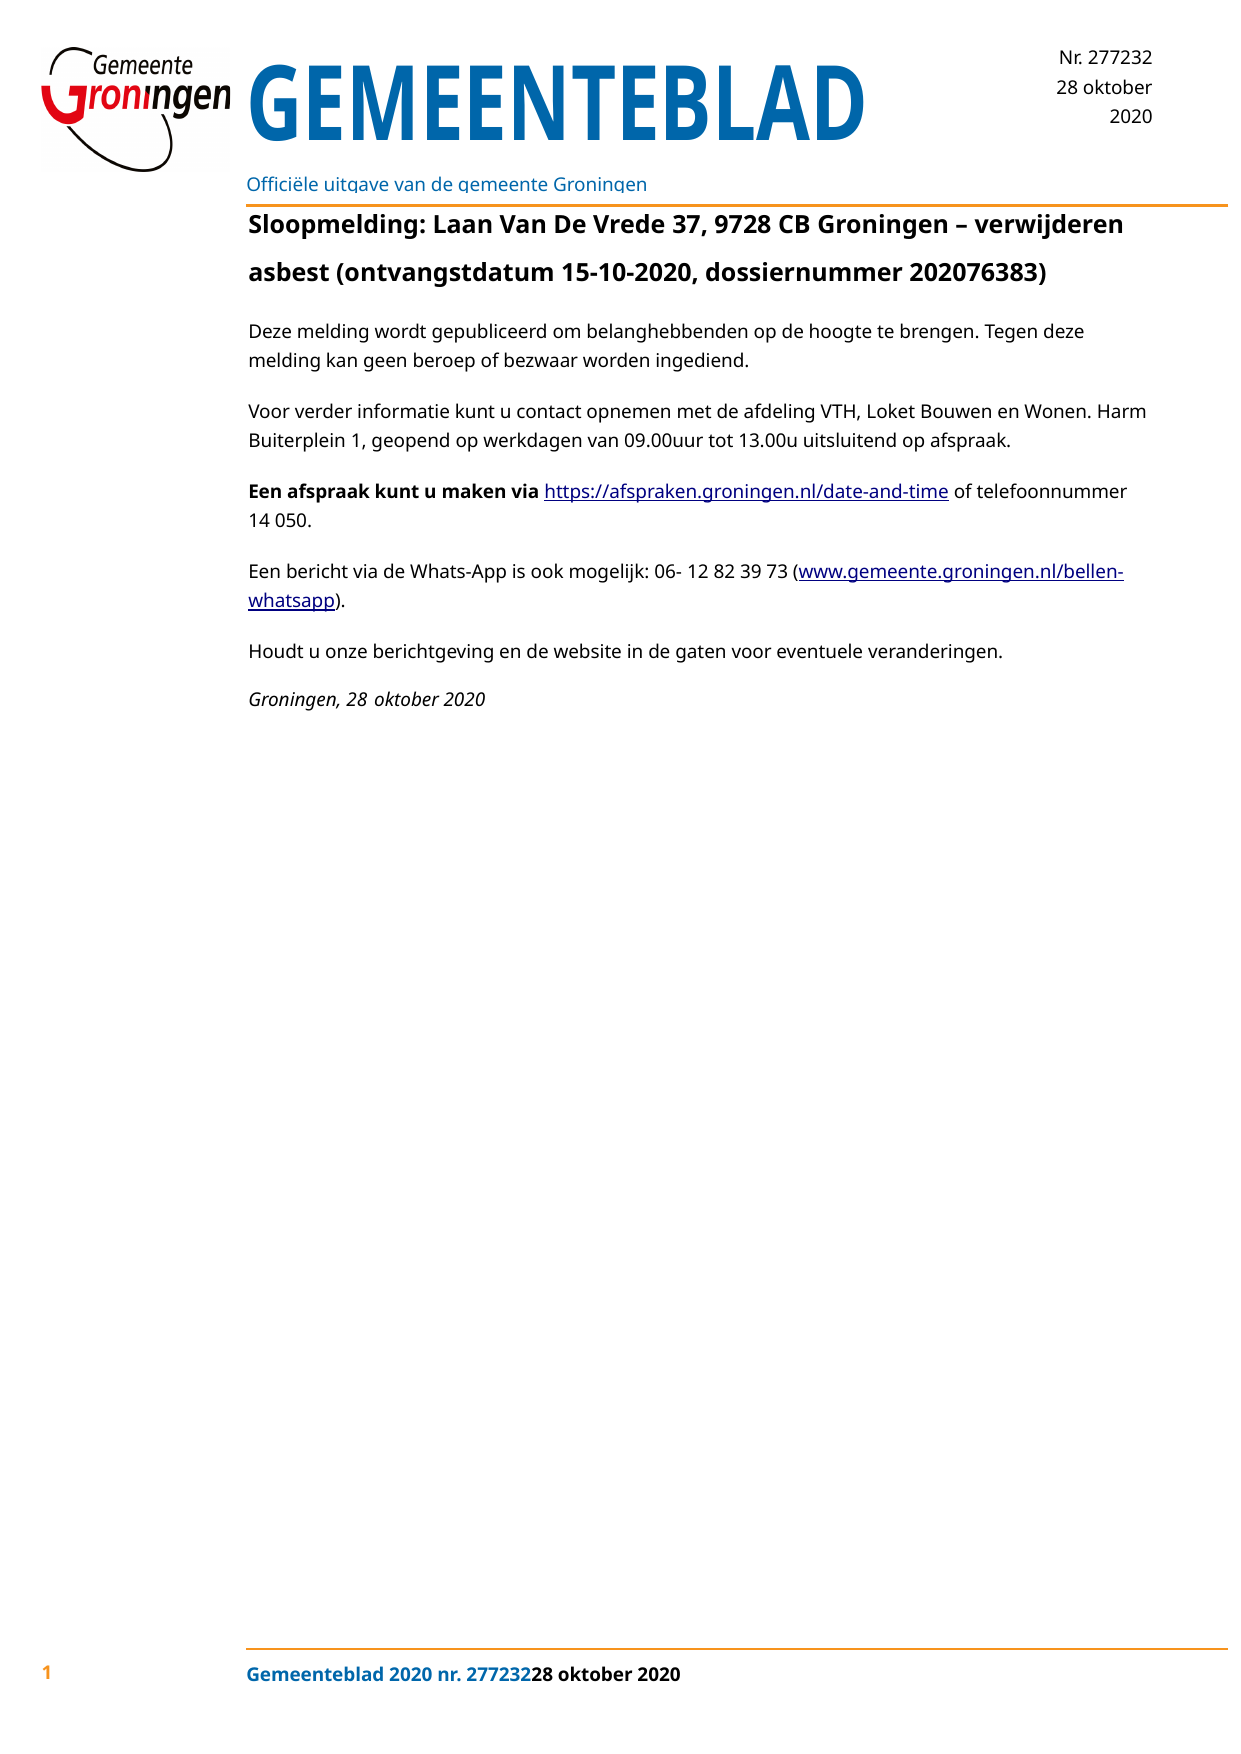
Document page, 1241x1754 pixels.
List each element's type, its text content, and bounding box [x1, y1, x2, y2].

text Groningen, 28 oktober 2020 [248, 686, 1152, 711]
text Houdt u onze berichtgeving en de website in de gaten voor eventuele veranderingen. [248, 638, 1152, 664]
text Een afspraak kunt u maken via https://afspraken.groningen.nl/date-and-time of telefoonnummer 14 050. [248, 478, 1152, 533]
text Een bericht via de Whats-App is ook mogelijk: 06- 12 82 39 73 (www.gemeente.groningen.nl/bellen-whatsapp). [248, 558, 1152, 613]
text Voor verder informatie kunt u contact opnemen met de afdeling VTH, Loket Bouwen en Wonen. Harm Buiterplein 1, geopend op werkdagen van 09.00uur tot 13.00u uitsluitend op afspraak. [248, 398, 1152, 453]
text Sloopmelding: Laan Van De Vrede 37, 9728 CB Groningen – verwijderen asbest (ontvangstdatum 15-10-2020, dossiernummer 202076383) [248, 207, 1152, 288]
text Deze melding wordt gepubliceerd om belanghebbenden op de hoogte te brengen. Tegen deze melding kan geen beroep of bezwaar worden ingediend. [248, 318, 1152, 373]
picture [41, 47, 231, 172]
